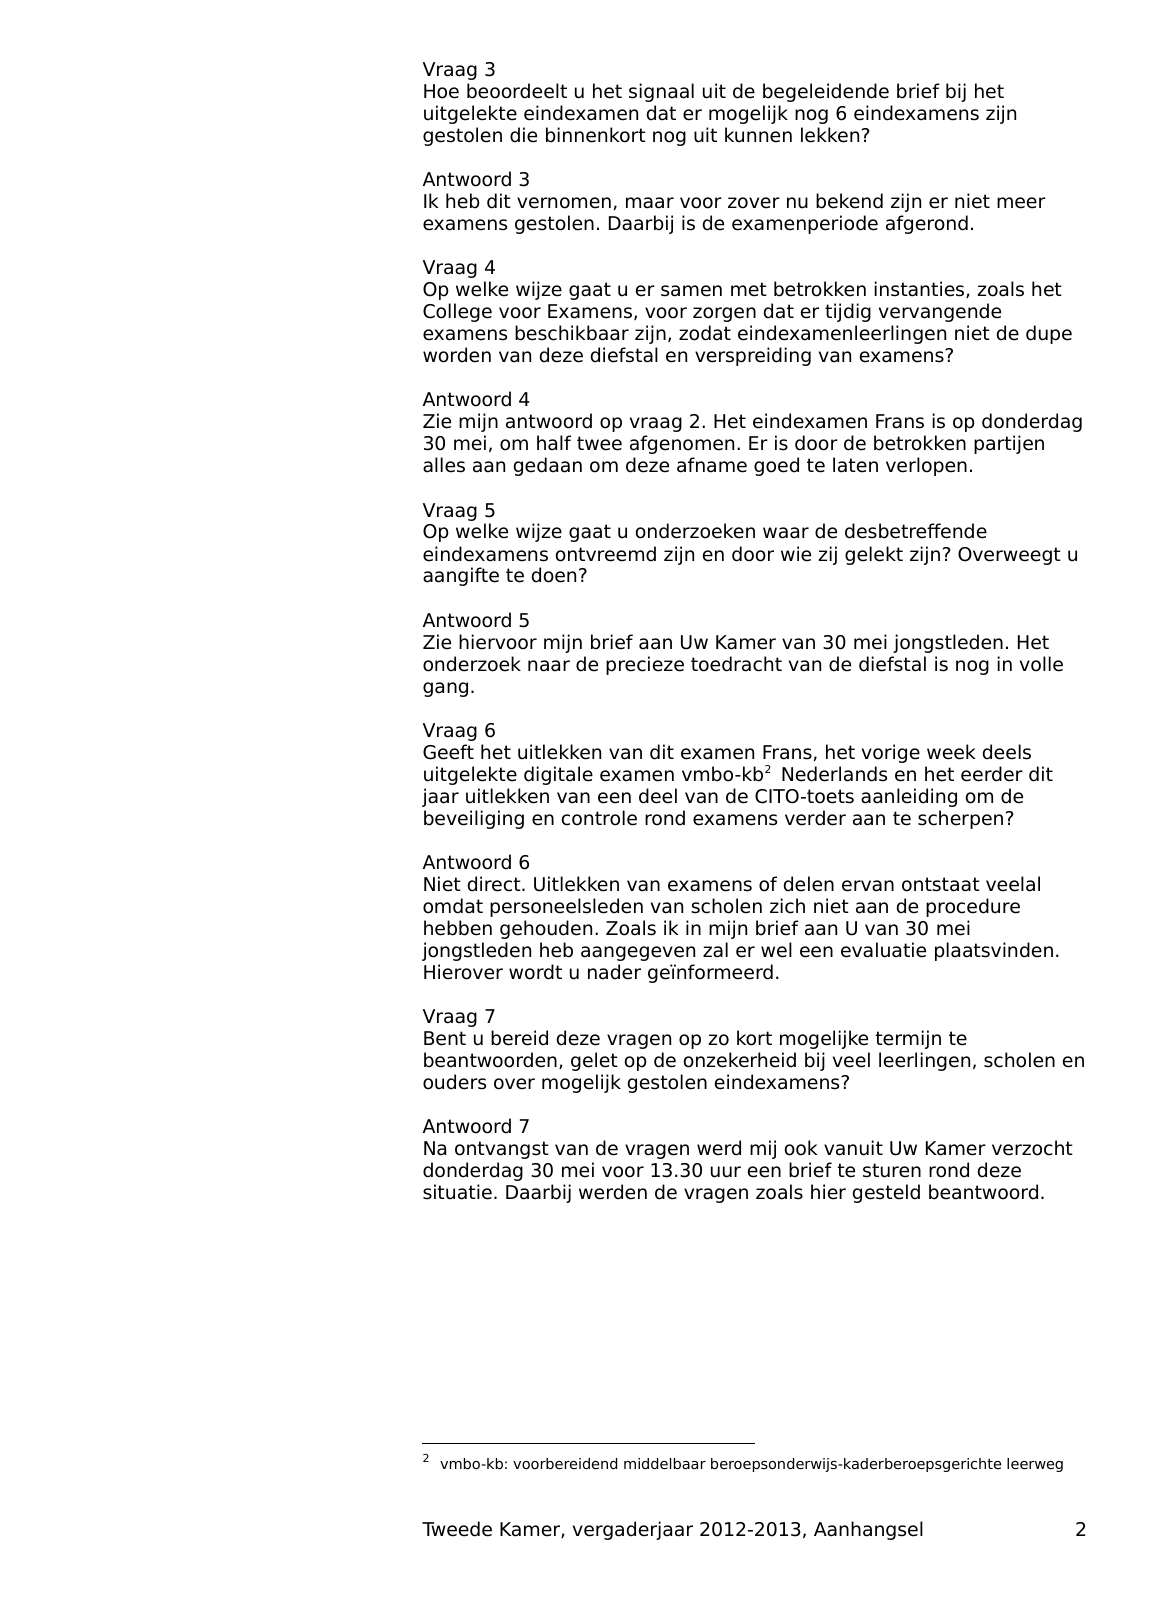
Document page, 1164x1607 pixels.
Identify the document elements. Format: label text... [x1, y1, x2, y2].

text Zie hiervoor mijn brief aan Uw Kamer van 30 mei jongstleden. Het onderzoek naar de precieze toedracht van de diefstal is nog in volle gang. [422, 632, 1087, 697]
text Op welke wijze gaat u er samen met betrokken instanties, zoals het College voor Examens, voor zorgen dat er tijdig vervangende examens beschikbaar zijn, zodat eindexamenleerlingen niet de dupe worden van deze diefstal en verspreiding van examens? [422, 279, 1087, 367]
text Hoe beoordeelt u het signaal uit de begeleidende brief bij het uitgelekte eindexamen dat er mogelijk nog 6 eindexamens zijn gestolen die binnenkort nog uit kunnen lekken? [422, 81, 1087, 147]
text Vraag 7 [422, 1006, 1087, 1028]
text Vraag 6 [422, 720, 1087, 742]
text Antwoord 3 [422, 169, 1087, 191]
text Bent u bereid deze vragen op zo kort mogelijke termijn te beantwoorden, gelet op de onzekerheid bij veel leerlingen, scholen en ouders over mogelijk gestolen eindexamens? [422, 1028, 1087, 1094]
text vmbo-kb: voorbereidend middelbaar beroepsonderwijs-kaderberoepsgerichte leerweg [422, 1452, 1087, 1474]
text Antwoord 4 [422, 389, 1087, 411]
text Vraag 5 [422, 499, 1087, 521]
text Ik heb dit vernomen, maar voor zover nu bekend zijn er niet meer examens gestolen. Daarbij is de examenperiode afgerond. [422, 191, 1087, 235]
text Na ontvangst van de vragen werd mij ook vanuit Uw Kamer verzocht donderdag 30 mei voor 13.30 uur een brief te sturen rond deze situatie. Daarbij werden de vragen zoals hier gesteld beantwoord. [422, 1138, 1087, 1204]
text Geeft het uitlekken van dit examen Frans, het vorige week deels uitgelekte digitale examen vmbo-kb Nederlands en het eerder dit jaar uitlekken van een deel van de CITO-toets aanleiding om de beveiliging en controle rond examens verder aan te scherpen? [422, 742, 1087, 829]
text Vraag 3 [422, 59, 1087, 81]
text Vraag 4 [422, 257, 1087, 279]
text Antwoord 5 [422, 609, 1087, 632]
text Zie mijn antwoord op vraag 2. Het eindexamen Frans is op donderdag 30 mei, om half twee afgenomen. Er is door de betrokken partijen alles aan gedaan om deze afname goed te laten verlopen. [422, 411, 1087, 477]
text Op welke wijze gaat u onderzoeken waar de desbetreffende eindexamens ontvreemd zijn en door wie zij gelekt zijn? Overweegt u aangifte te doen? [422, 521, 1087, 587]
text Antwoord 6 [422, 852, 1087, 874]
text Niet direct. Uitlekken van examens of delen ervan ontstaat veelal omdat personeelsleden van scholen zich niet aan de procedure hebben gehouden. Zoals ik in mijn brief aan U van 30 mei jongstleden heb aangegeven zal er wel een evaluatie plaatsvinden. Hierover wordt u nader geïnformeerd. [422, 874, 1087, 984]
text Antwoord 7 [422, 1116, 1087, 1138]
